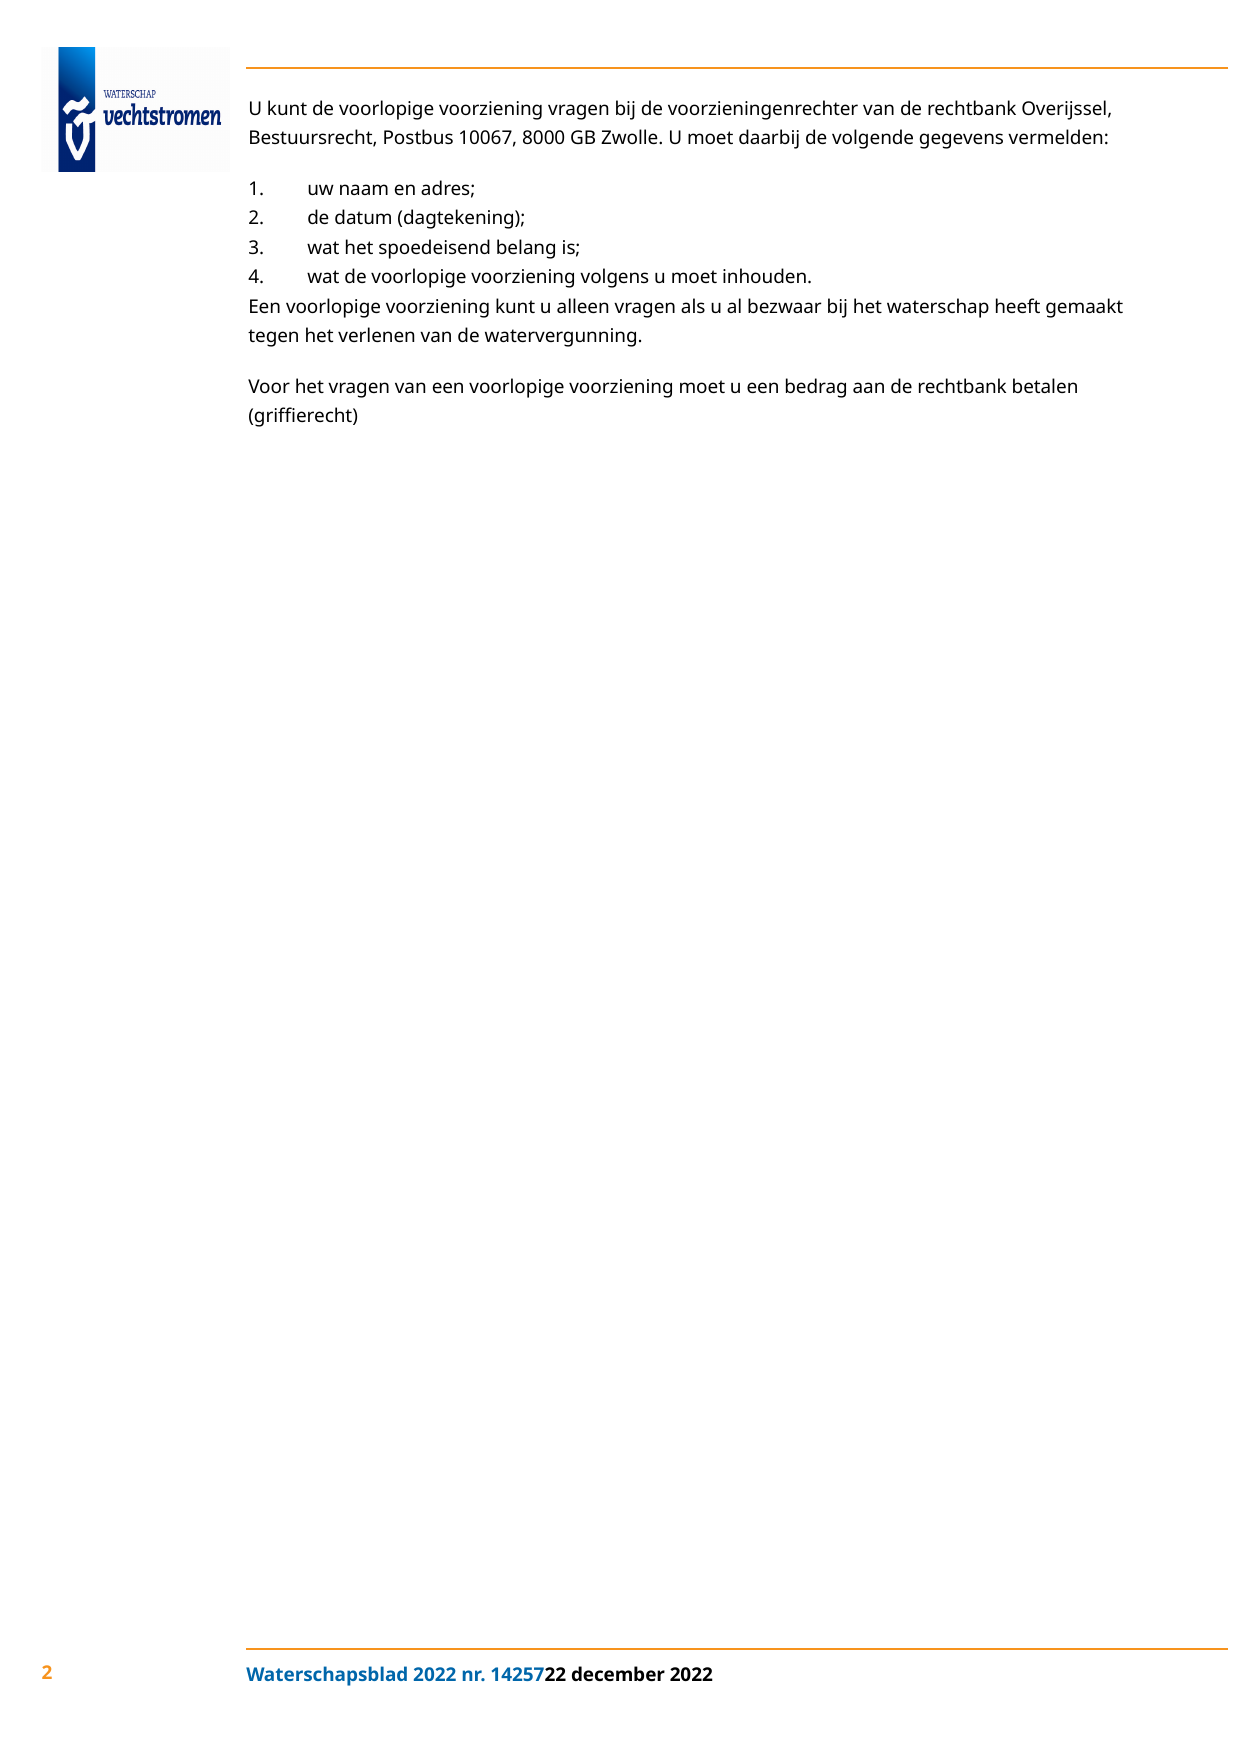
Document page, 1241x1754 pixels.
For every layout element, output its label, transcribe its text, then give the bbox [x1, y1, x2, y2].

list de datum (dagtekening); [248, 204, 1152, 230]
text Voor het vragen van een voorlopige voorziening moet u een bedrag aan de rechtbank betalen (griffierecht) [248, 373, 1152, 428]
picture [41, 47, 231, 172]
text U kunt de voorlopige voorziening vragen bij de voorzieningenrechter van de rechtbank Overijssel, Bestuursrecht, Postbus 10067, 8000 GB Zwolle. U moet daarbij de volgende gegevens vermelden: [248, 95, 1152, 150]
list uw naam en adres; [248, 175, 1152, 201]
text Een voorlopige voorziening kunt u alleen vragen als u al bezwaar bij het waterschap heeft gemaakt tegen het verlenen van de watervergunning. [248, 293, 1152, 348]
list wat het spoedeisend belang is; [248, 234, 1152, 260]
list wat de voorlopige voorziening volgens u moet inhouden. [248, 263, 1152, 289]
